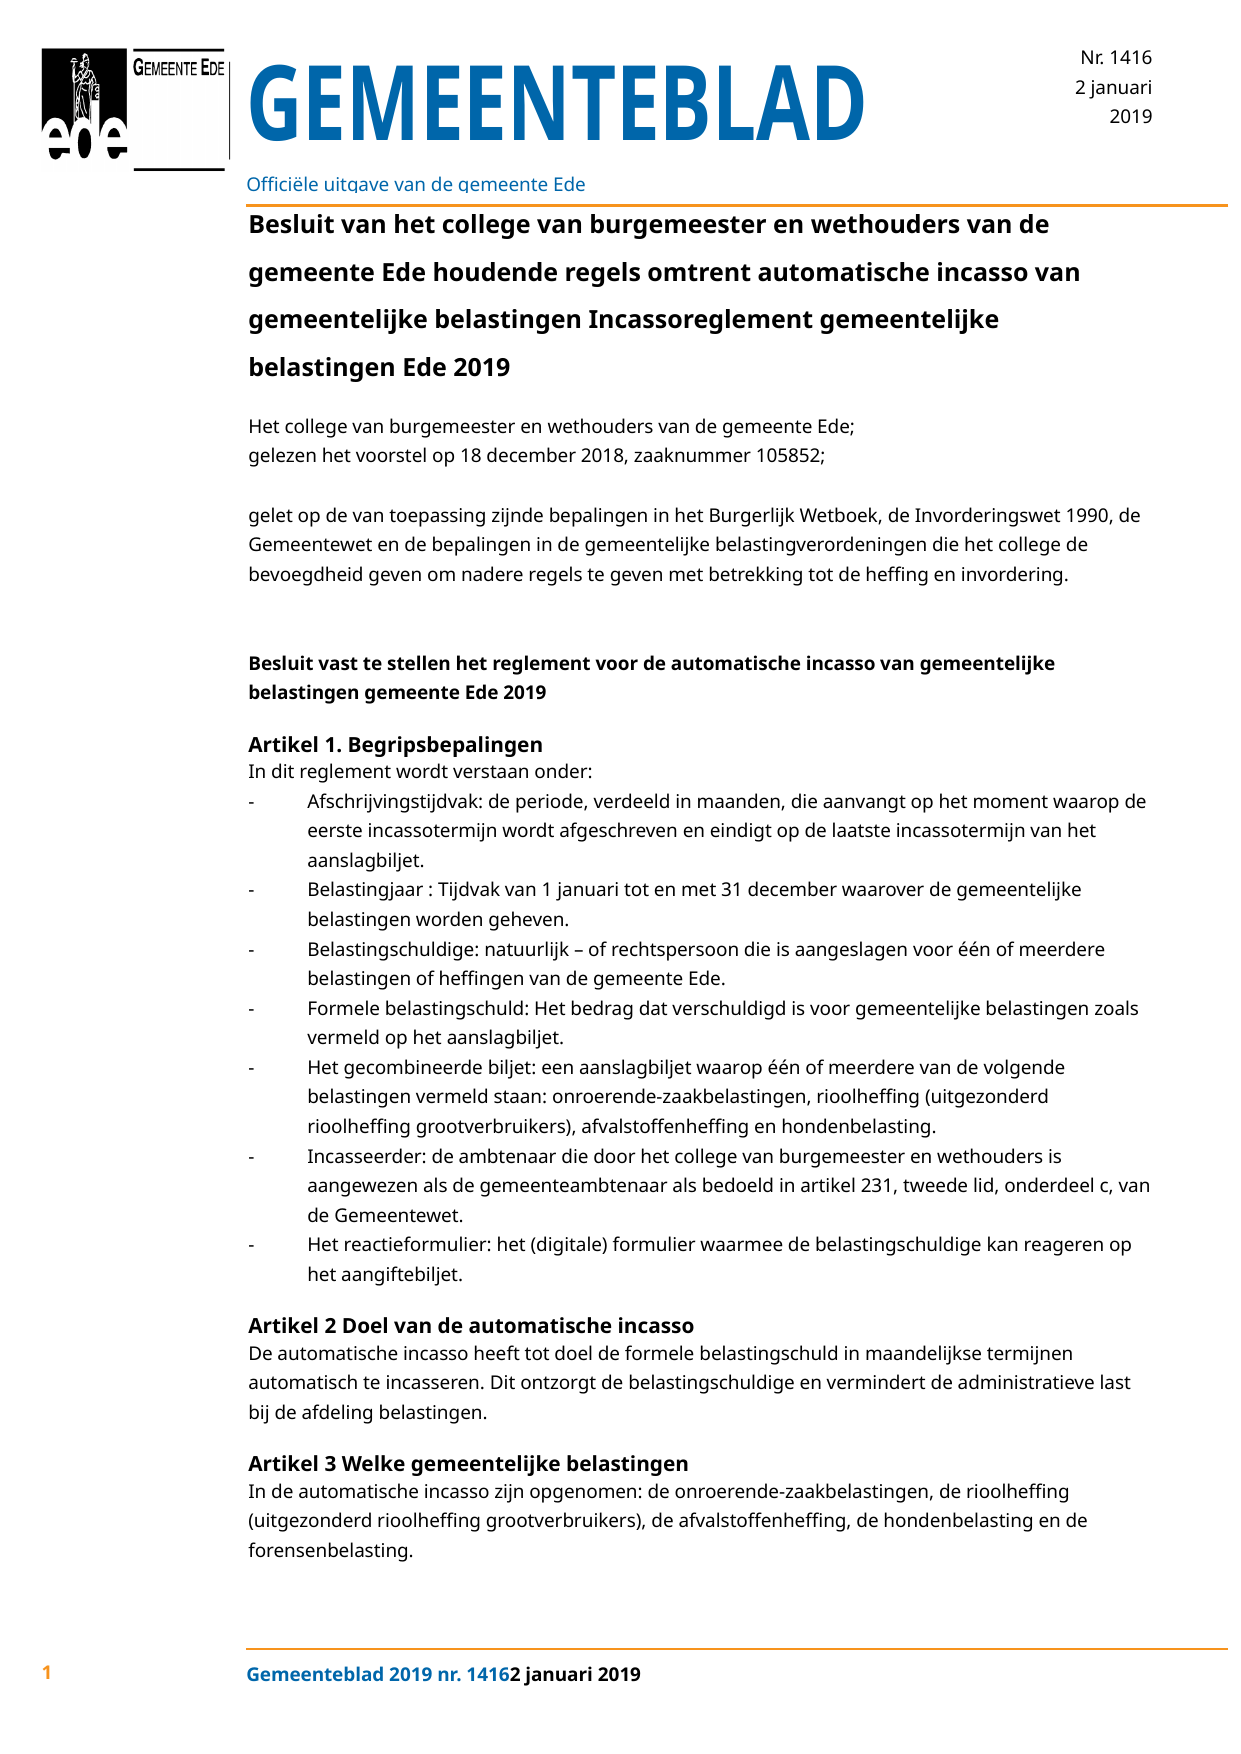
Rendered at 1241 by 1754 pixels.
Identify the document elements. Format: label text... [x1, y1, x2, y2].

text De automatische incasso heeft tot doel de formele belastingschuld in maandelijkse termijnen automatisch te incasseren. Dit ontzorgt de belastingschuldige en vermindert de administratieve last bij de afdeling belastingen. [248, 1340, 1152, 1425]
list Formele belastingschuld: Het bedrag dat verschuldigd is voor gemeentelijke belastingen zoals vermeld op het aanslagbiljet. [248, 995, 1152, 1050]
list Incasseerder: de ambtenaar die door het college van burgemeester en wethouders is aangewezen als de gemeenteambtenaar als bedoeld in artikel 231, tweede lid, onderdeel c, van de Gemeentewet. [248, 1143, 1152, 1228]
list Het reactieformulier: het (digitale) formulier waarmee de belastingschuldige kan reageren op het aangiftebiljet. [248, 1232, 1152, 1287]
text Artikel 3 Welke gemeentelijke belastingen [248, 1449, 1152, 1478]
text Artikel 2 Doel van de automatische incasso [248, 1312, 1152, 1340]
list Belastingschuldige: natuurlijk – of rechtspersoon die is aangeslagen voor één of meerdere belastingen of heffingen van de gemeente Ede. [248, 936, 1152, 991]
text gelet op de van toepassing zijnde bepalingen in het Burgerlijk Wetboek, de Invorderingswet 1990, de Gemeentewet en de bepalingen in de gemeentelijke belastingverordeningen die het college de bevoegdheid geven om nadere regels te geven met betrekking tot de heffing en invordering. [248, 502, 1152, 587]
text Het college van burgemeester en wethouders van de gemeente Ede; [248, 413, 1152, 439]
picture [41, 47, 231, 172]
list Het gecombineerde biljet: een aanslagbiljet waarop één of meerdere van de volgende belastingen vermeld staan: onroerende-zaakbelastingen, rioolheffing (uitgezonderd rioolheffing grootverbruikers), afvalstoffenheffing en hondenbelasting. [248, 1054, 1152, 1139]
list Afschrijvingstijdvak: de periode, verdeeld in maanden, die aanvangt op het moment waarop de eerste incassotermijn wordt afgeschreven en eindigt op de laatste incassotermijn van het aanslagbiljet. [248, 788, 1152, 873]
text gelezen het voorstel op 18 december 2018, zaaknummer 105852; [248, 443, 1152, 468]
text In dit reglement wordt verstaan onder: [248, 758, 1152, 784]
list Belastingjaar : Tijdvak van 1 januari tot en met 31 december waarover de gemeentelijke belastingen worden geheven. [248, 877, 1152, 932]
text Besluit van het college van burgemeester en wethouders van de gemeente Ede houdende regels omtrent automatische incasso van gemeentelijke belastingen Incassoreglement gemeentelijke belastingen Ede 2019 [248, 207, 1152, 384]
text Artikel 1. Begripsbepalingen [248, 730, 1152, 758]
text Besluit vast te stellen het reglement voor de automatische incasso van gemeentelijke belastingen gemeente Ede 2019 [248, 650, 1152, 705]
text In de automatische incasso zijn opgenomen: de onroerende-zaakbelastingen, de rioolheffing (uitgezonderd rioolheffing grootverbruikers), de afvalstoffenheffing, de hondenbelasting en de forensenbelasting. [248, 1478, 1152, 1563]
